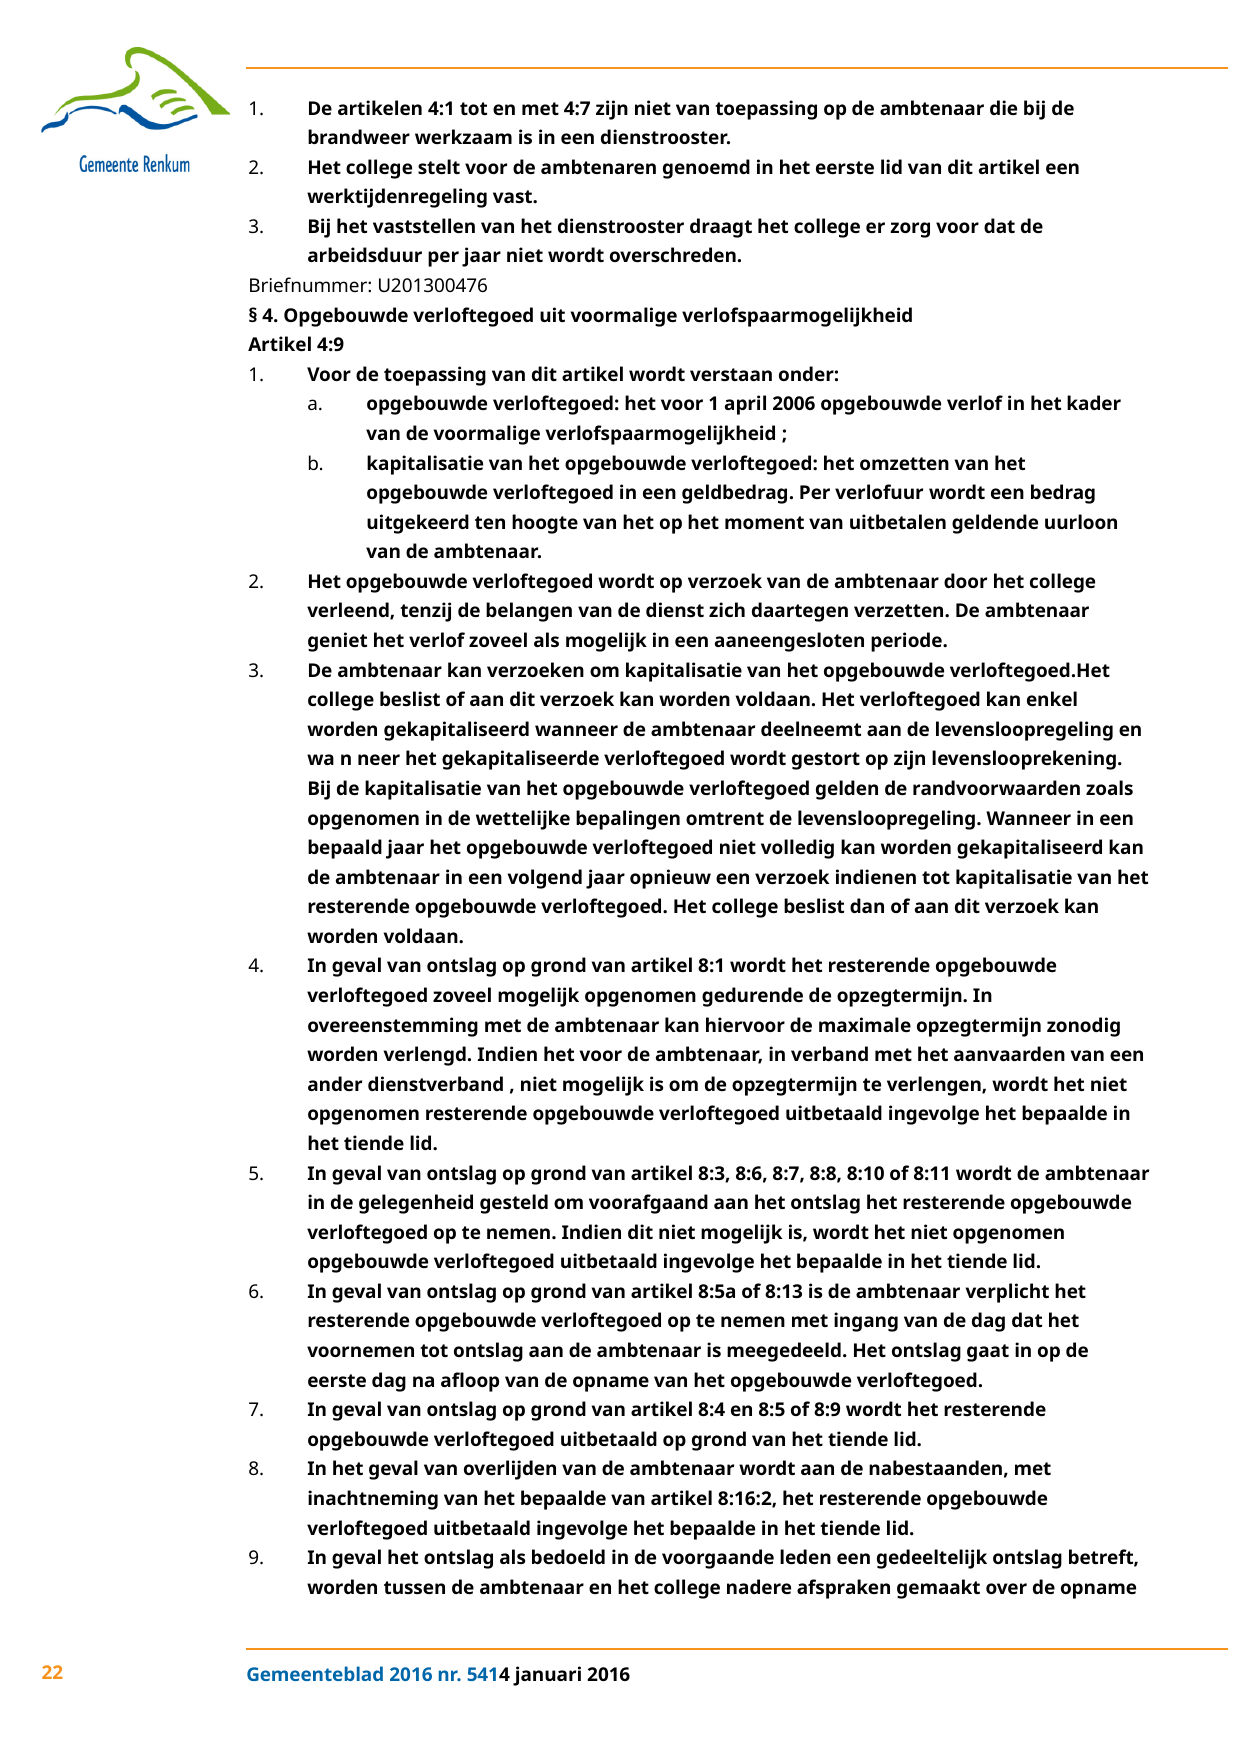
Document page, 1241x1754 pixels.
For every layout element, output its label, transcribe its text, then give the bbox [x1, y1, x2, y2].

list Voor de toepassing van dit artikel wordt verstaan onder: [248, 361, 1152, 387]
list In het geval van overlijden van de ambtenaar wordt aan de nabestaanden, met inachtneming van het bepaalde van artikel 8:16:2, het resterende opgebouwde verloftegoed uitbetaald ingevolge het bepaalde in het tiende lid. [248, 1456, 1152, 1541]
picture [41, 47, 231, 172]
list De ambtenaar kan verzoeken om kapitalisatie van het opgebouwde verloftegoed.Het college beslist of aan dit verzoek kan worden voldaan. Het verloftegoed kan enkel worden gekapitaliseerd wanneer de ambtenaar deelneemt aan de levensloopregeling en wa n neer het gekapitaliseerde verloftegoed wordt gestort op zijn levenslooprekening. Bij de kapitalisatie van het opgebouwde verloftegoed gelden de randvoorwaarden zoals opgenomen in de wettelijke bepalingen omtrent de levensloopregeling. Wanneer in een bepaald jaar het opgebouwde verloftegoed niet volledig kan worden gekapitaliseerd kan de ambtenaar in een volgend jaar opnieuw een verzoek indienen tot kapitalisatie van het resterende opgebouwde verloftegoed. Het college beslist dan of aan dit verzoek kan worden voldaan. [248, 657, 1152, 949]
list In geval van ontslag op grond van artikel 8:5a of 8:13 is de ambtenaar verplicht het resterende opgebouwde verloftegoed op te nemen met ingang van de dag dat het voornemen tot ontslag aan de ambtenaar is meegedeeld. Het ontslag gaat in op de eerste dag na afloop van de opname van het opgebouwde verloftegoed. [248, 1278, 1152, 1393]
list De artikelen 4:1 tot en met 4:7 zijn niet van toepassing op de ambtenaar die bij de brandweer werkzaam is in een dienstrooster. [248, 95, 1152, 150]
list Het opgebouwde verloftegoed wordt op verzoek van de ambtenaar door het college verleend, tenzij de belangen van de dienst zich daartegen verzetten. De ambtenaar geniet het verlof zoveel als mogelijk in een aaneengesloten periode. [248, 568, 1152, 653]
list Het college stelt voor de ambtenaren genoemd in het eerste lid van dit artikel een werktijdenregeling vast. [248, 154, 1152, 209]
list In geval van ontslag op grond van artikel 8:1 wordt het resterende opgebouwde verloftegoed zoveel mogelijk opgenomen gedurende de opzegtermijn. In overeenstemming met de ambtenaar kan hiervoor de maximale opzegtermijn zonodig worden verlengd. Indien het voor de ambtenaar, in verband met het aanvaarden van een ander dienstverband , niet mogelijk is om de opzegtermijn te verlengen, wordt het niet opgenomen resterende opgebouwde verloftegoed uitbetaald ingevolge het bepaalde in het tiende lid. [248, 953, 1152, 1156]
list kapitalisatie van het opgebouwde verloftegoed: het omzetten van het opgebouwde verloftegoed in een geldbedrag. Per verlofuur wordt een bedrag uitgekeerd ten hoogte van het op het moment van uitbetalen geldende uurloon van de ambtenaar. [307, 450, 1152, 564]
text Artikel 4:9 [248, 331, 1152, 357]
text Briefnummer: U201300476 [248, 272, 1152, 298]
list In geval het ontslag als bedoeld in de voorgaande leden een gedeeltelijk ontslag betreft, worden tussen de ambtenaar en het college nadere afspraken gemaakt over de opname [248, 1544, 1152, 1600]
list In geval van ontslag op grond van artikel 8:4 en 8:5 of 8:9 wordt het resterende opgebouwde verloftegoed uitbetaald op grond van het tiende lid. [248, 1396, 1152, 1452]
list In geval van ontslag op grond van artikel 8:3, 8:6, 8:7, 8:8, 8:10 of 8:11 wordt de ambtenaar in de gelegenheid gesteld om voorafgaand aan het ontslag het resterende opgebouwde verloftegoed op te nemen. Indien dit niet mogelijk is, wordt het niet opgenomen opgebouwde verloftegoed uitbetaald ingevolge het bepaalde in het tiende lid. [248, 1160, 1152, 1274]
list Bij het vaststellen van het dienstrooster draagt het college er zorg voor dat de arbeidsduur per jaar niet wordt overschreden. [248, 213, 1152, 268]
text § 4. Opgebouwde verloftegoed uit voormalige verlofspaarmogelijkheid [248, 302, 1152, 328]
list opgebouwde verloftegoed: het voor 1 april 2006 opgebouwde verlof in het kader van de voormalige verlofspaarmogelijkheid ; [307, 391, 1152, 446]
